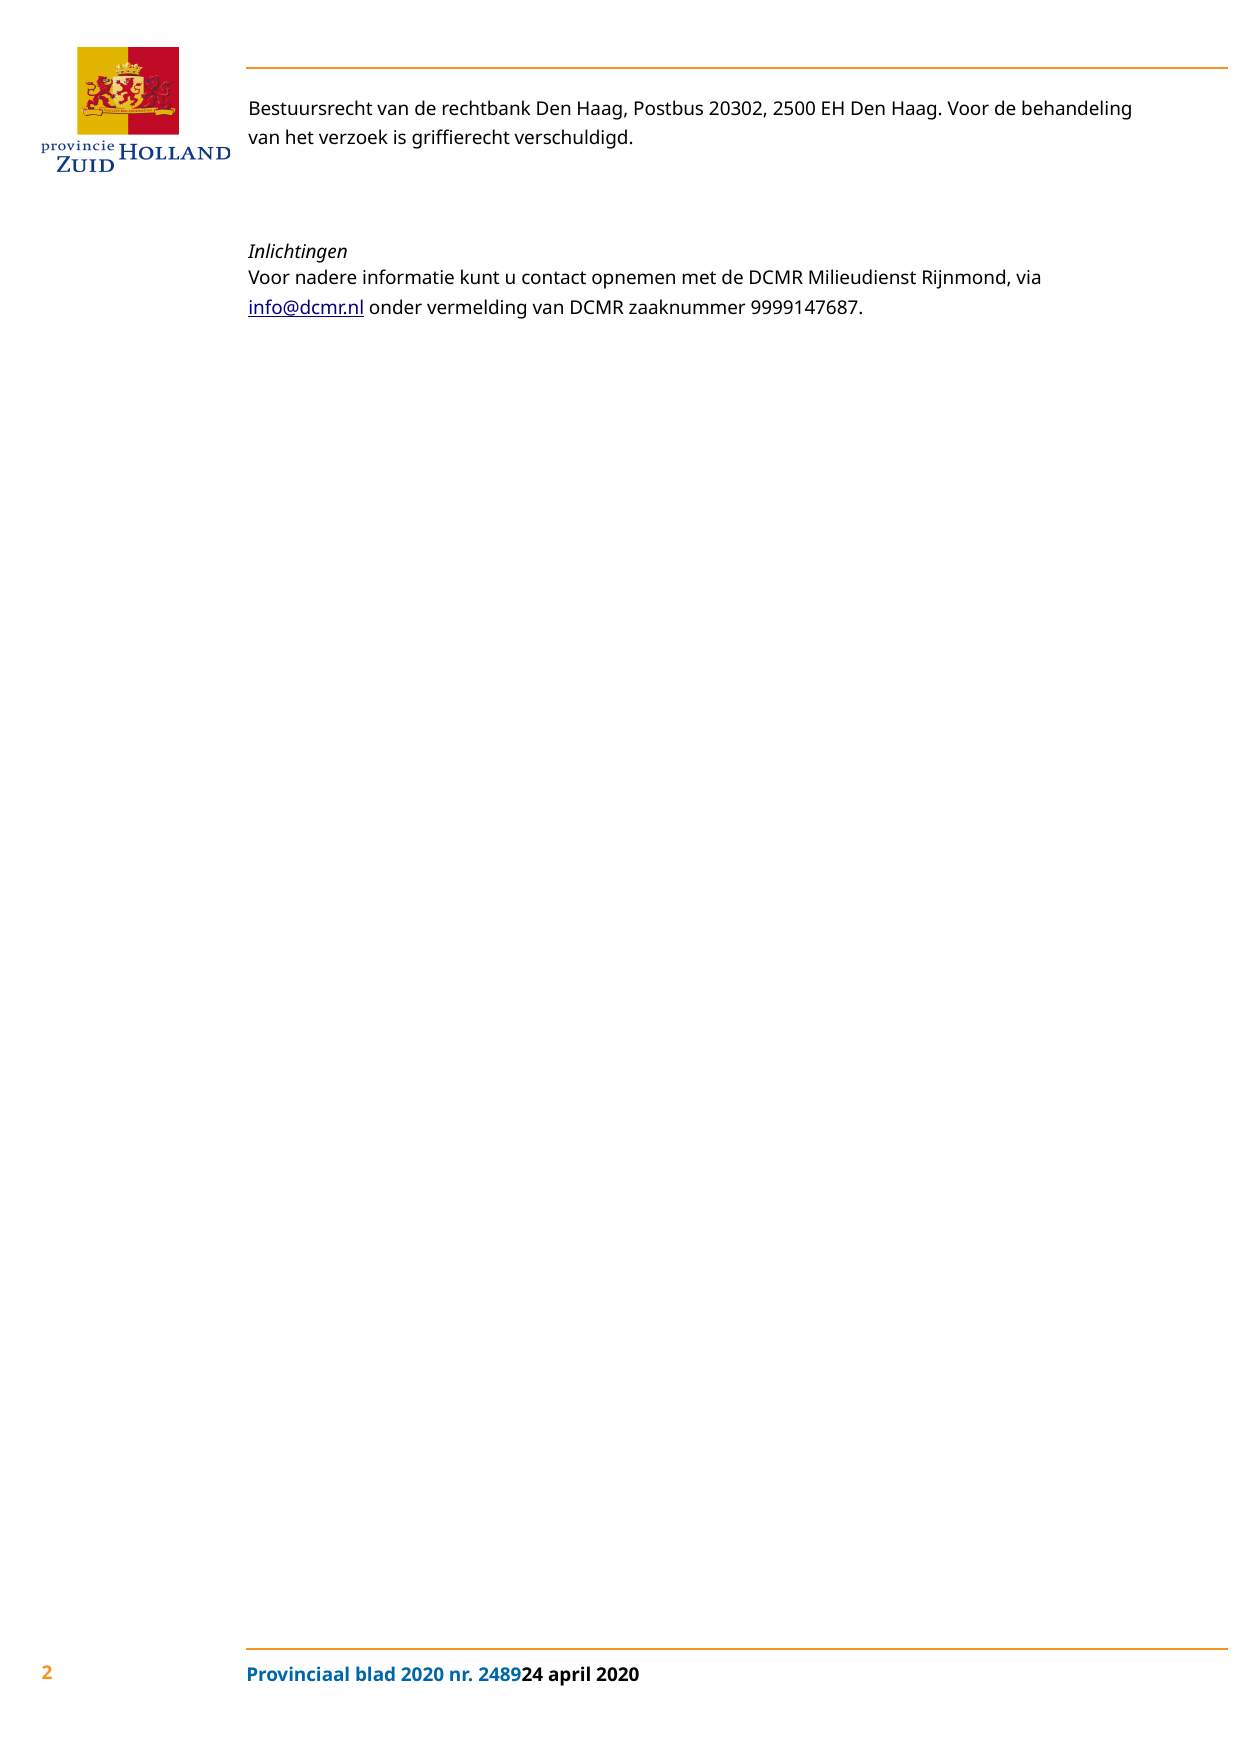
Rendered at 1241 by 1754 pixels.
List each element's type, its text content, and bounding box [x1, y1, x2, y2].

text Bestuursrecht van de rechtbank Den Haag, Postbus 20302, 2500 EH Den Haag. Voor de behandeling van het verzoek is griffierecht verschuldigd. [248, 95, 1152, 150]
text Inlichtingen [248, 239, 1152, 264]
text Voor nadere informatie kunt u contact opnemen met de DCMR Milieudienst Rijnmond, via info@dcmr.nl onder vermelding van DCMR zaaknummer 9999147687. [248, 264, 1152, 320]
picture [41, 47, 231, 172]
